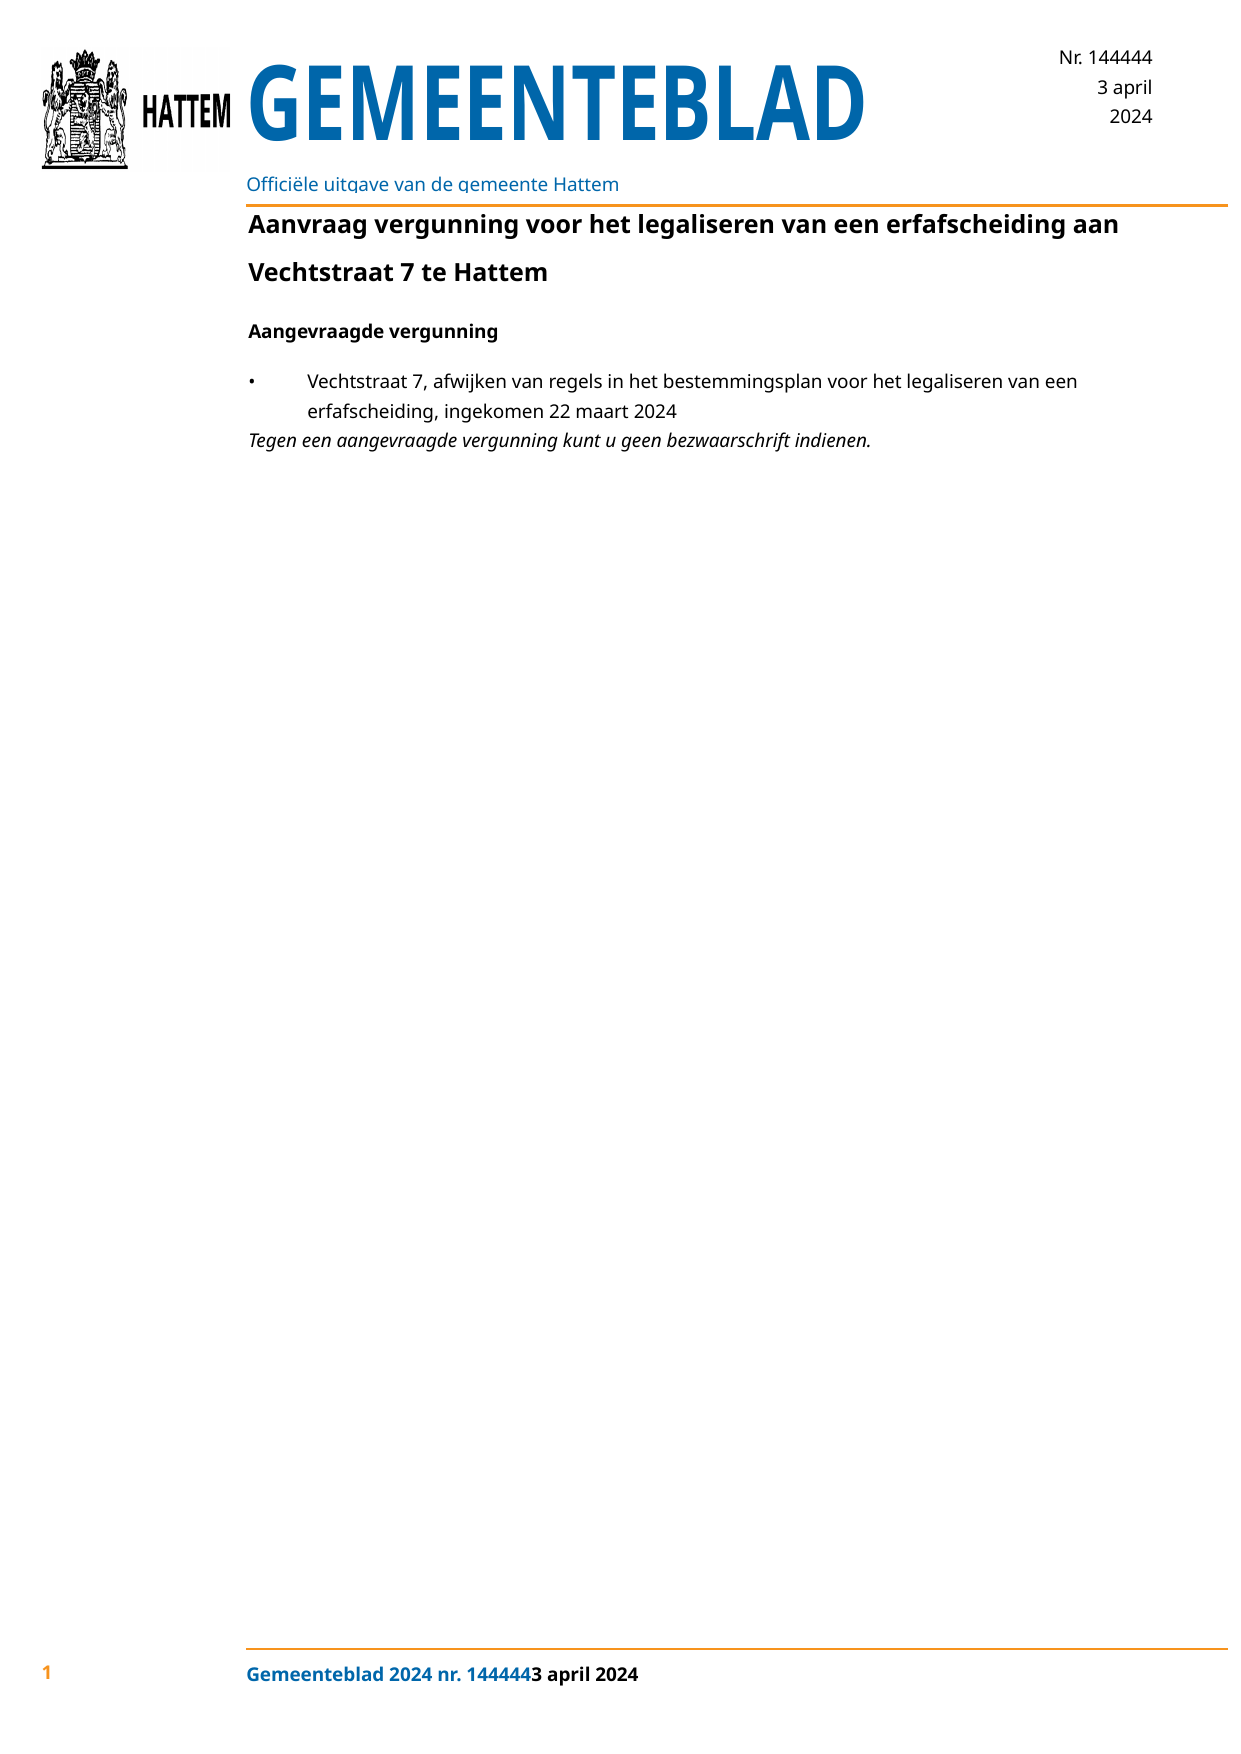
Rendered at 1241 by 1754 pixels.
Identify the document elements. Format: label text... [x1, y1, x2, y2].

text Aangevraagde vergunning [248, 318, 1152, 344]
text Aanvraag vergunning voor het legaliseren van een erfafscheiding aan Vechtstraat 7 te Hattem [248, 207, 1152, 288]
picture [41, 47, 231, 172]
text Tegen een aangevraagde vergunning kunt u geen bezwaarschrift indienen. [248, 427, 1152, 453]
list Vechtstraat 7, afwijken van regels in het bestemmingsplan voor het legaliseren van een erfafscheiding, ingekomen 22 maart 2024 [248, 368, 1152, 424]
